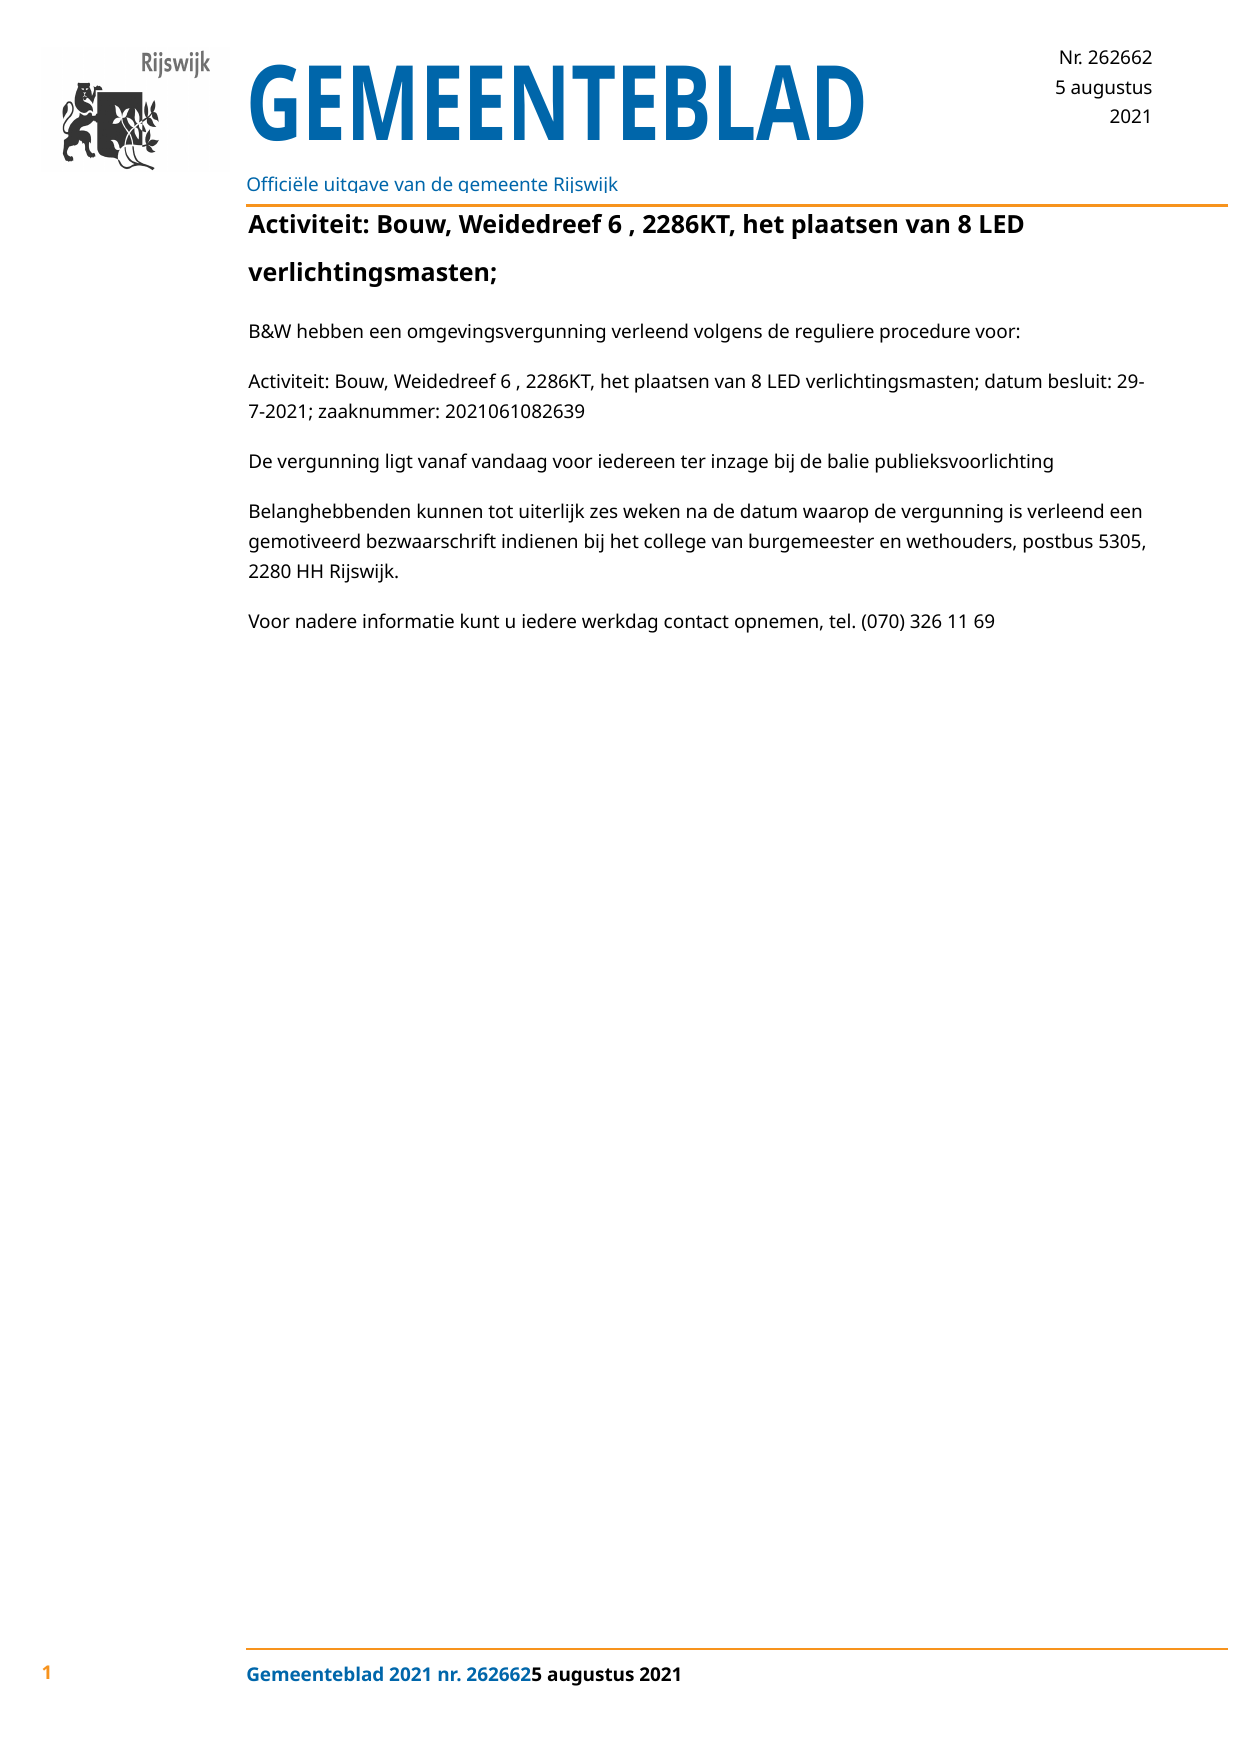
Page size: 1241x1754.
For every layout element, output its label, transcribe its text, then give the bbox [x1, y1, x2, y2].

picture [41, 47, 231, 172]
text B&W hebben een omgevingsvergunning verleend volgens de reguliere procedure voor: [248, 318, 1152, 344]
text Voor nadere informatie kunt u iedere werkdag contact opnemen, tel. (070) 326 11 69 [248, 608, 1152, 634]
text Belanghebbenden kunnen tot uiterlijk zes weken na de datum waarop de vergunning is verleend een gemotiveerd bezwaarschrift indienen bij het college van burgemeester en wethouders, postbus 5305, 2280 HH Rijswijk. [248, 499, 1152, 584]
text De vergunning ligt vanaf vandaag voor iedereen ter inzage bij de balie publieksvoorlichting [248, 448, 1152, 474]
text Activiteit: Bouw, Weidedreef 6 , 2286KT, het plaatsen van 8 LED verlichtingsmasten; datum besluit: 29-7-2021; zaaknummer: 2021061082639 [248, 368, 1152, 424]
text Activiteit: Bouw, Weidedreef 6 , 2286KT, het plaatsen van 8 LED verlichtingsmasten; [248, 207, 1152, 288]
